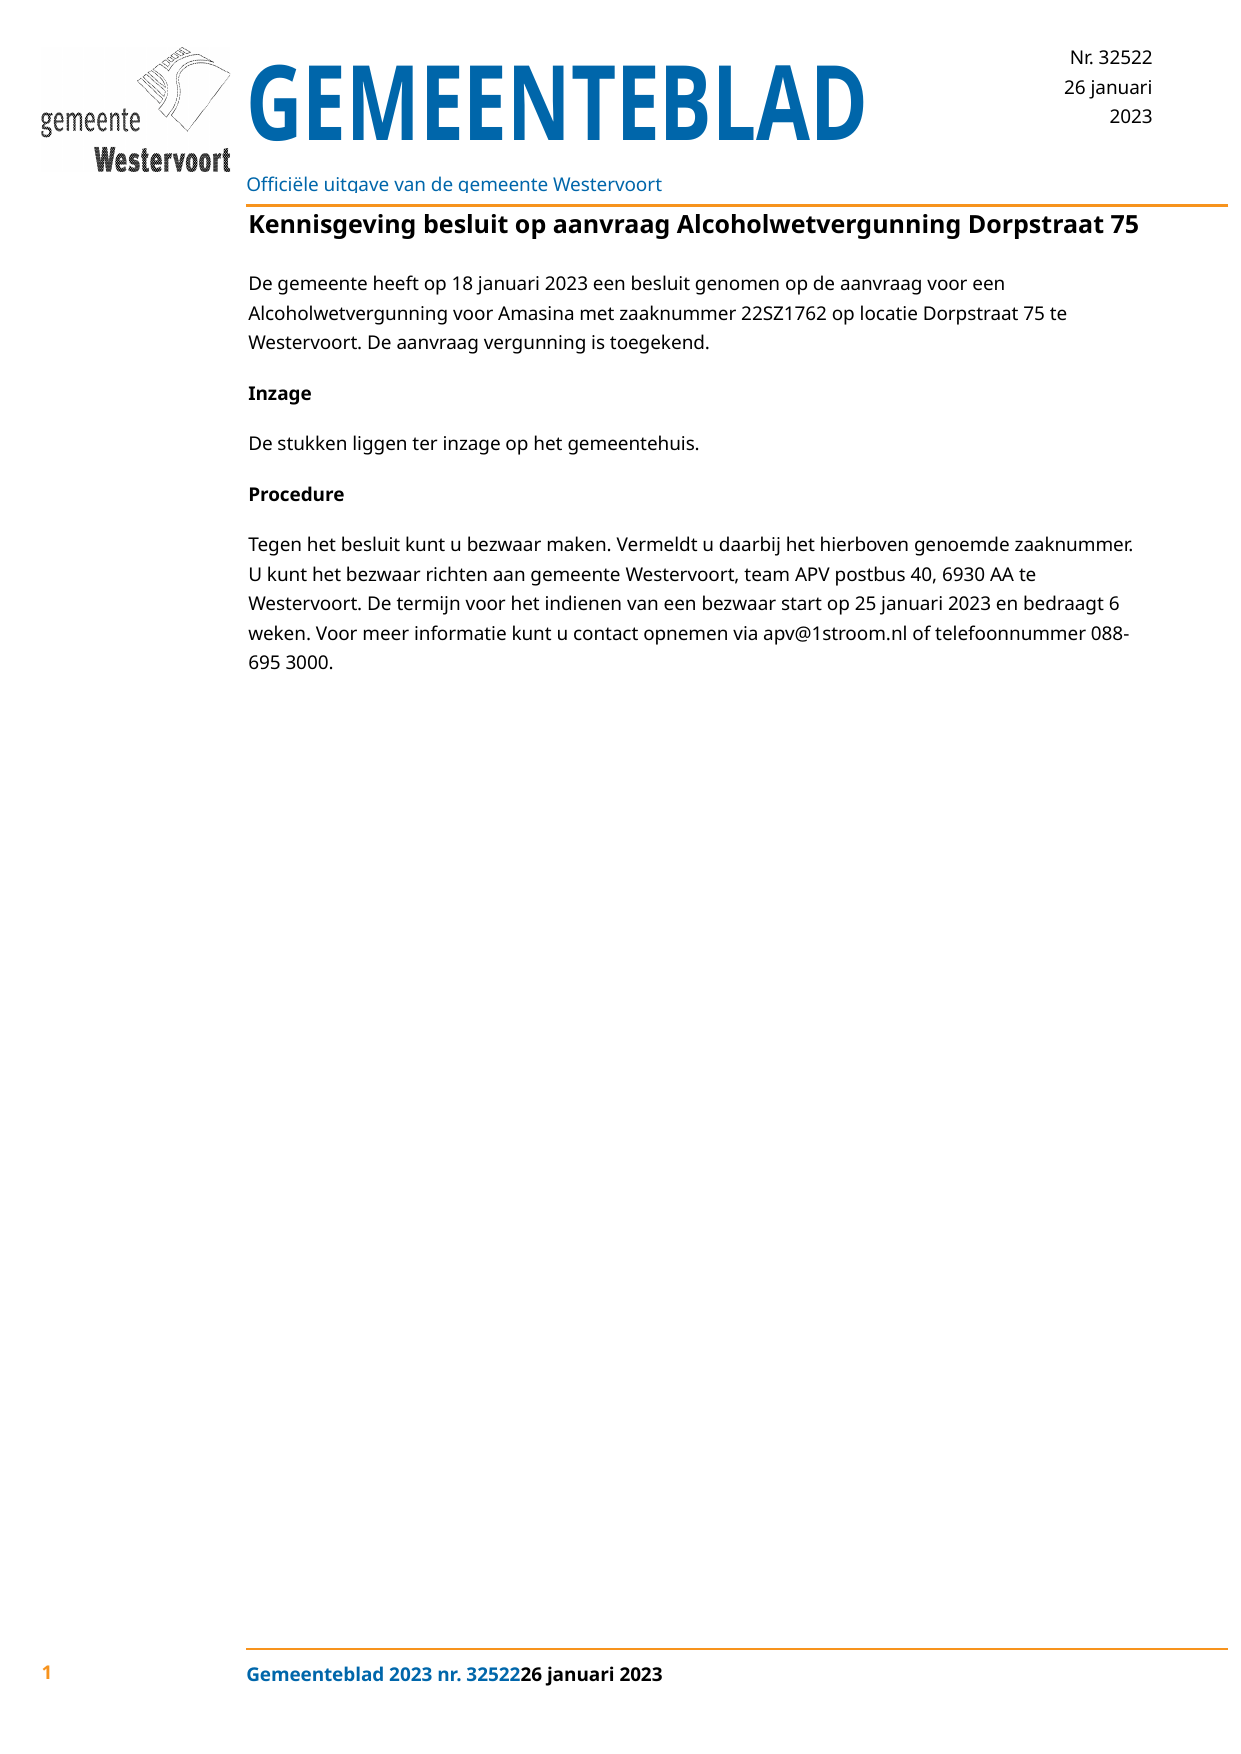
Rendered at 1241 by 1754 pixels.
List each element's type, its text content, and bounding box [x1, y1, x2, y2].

text De gemeente heeft op 18 januari 2023 een besluit genomen op de aanvraag voor een Alcoholwetvergunning voor Amasina met zaaknummer 22SZ1762 op locatie Dorpstraat 75 te Westervoort. De aanvraag vergunning is toegekend. [248, 270, 1152, 355]
text Tegen het besluit kunt u bezwaar maken. Vermeldt u daarbij het hierboven genoemde zaaknummer. U kunt het bezwaar richten aan gemeente Westervoort, team APV postbus 40, 6930 AA te Westervoort. De termijn voor het indienen van een bezwaar start op 25 januari 2023 en bedraagt 6 weken. Voor meer informatie kunt u contact opnemen via apv@1stroom.nl of telefoonnummer 088-695 3000. [248, 531, 1152, 675]
text De stukken liggen ter inzage op het gemeentehuis. [248, 430, 1152, 456]
picture [41, 47, 231, 172]
text Inzage [248, 380, 1152, 406]
text Procedure [248, 481, 1152, 506]
text Kennisgeving besluit op aanvraag Alcoholwetvergunning Dorpstraat 75 [248, 207, 1152, 241]
